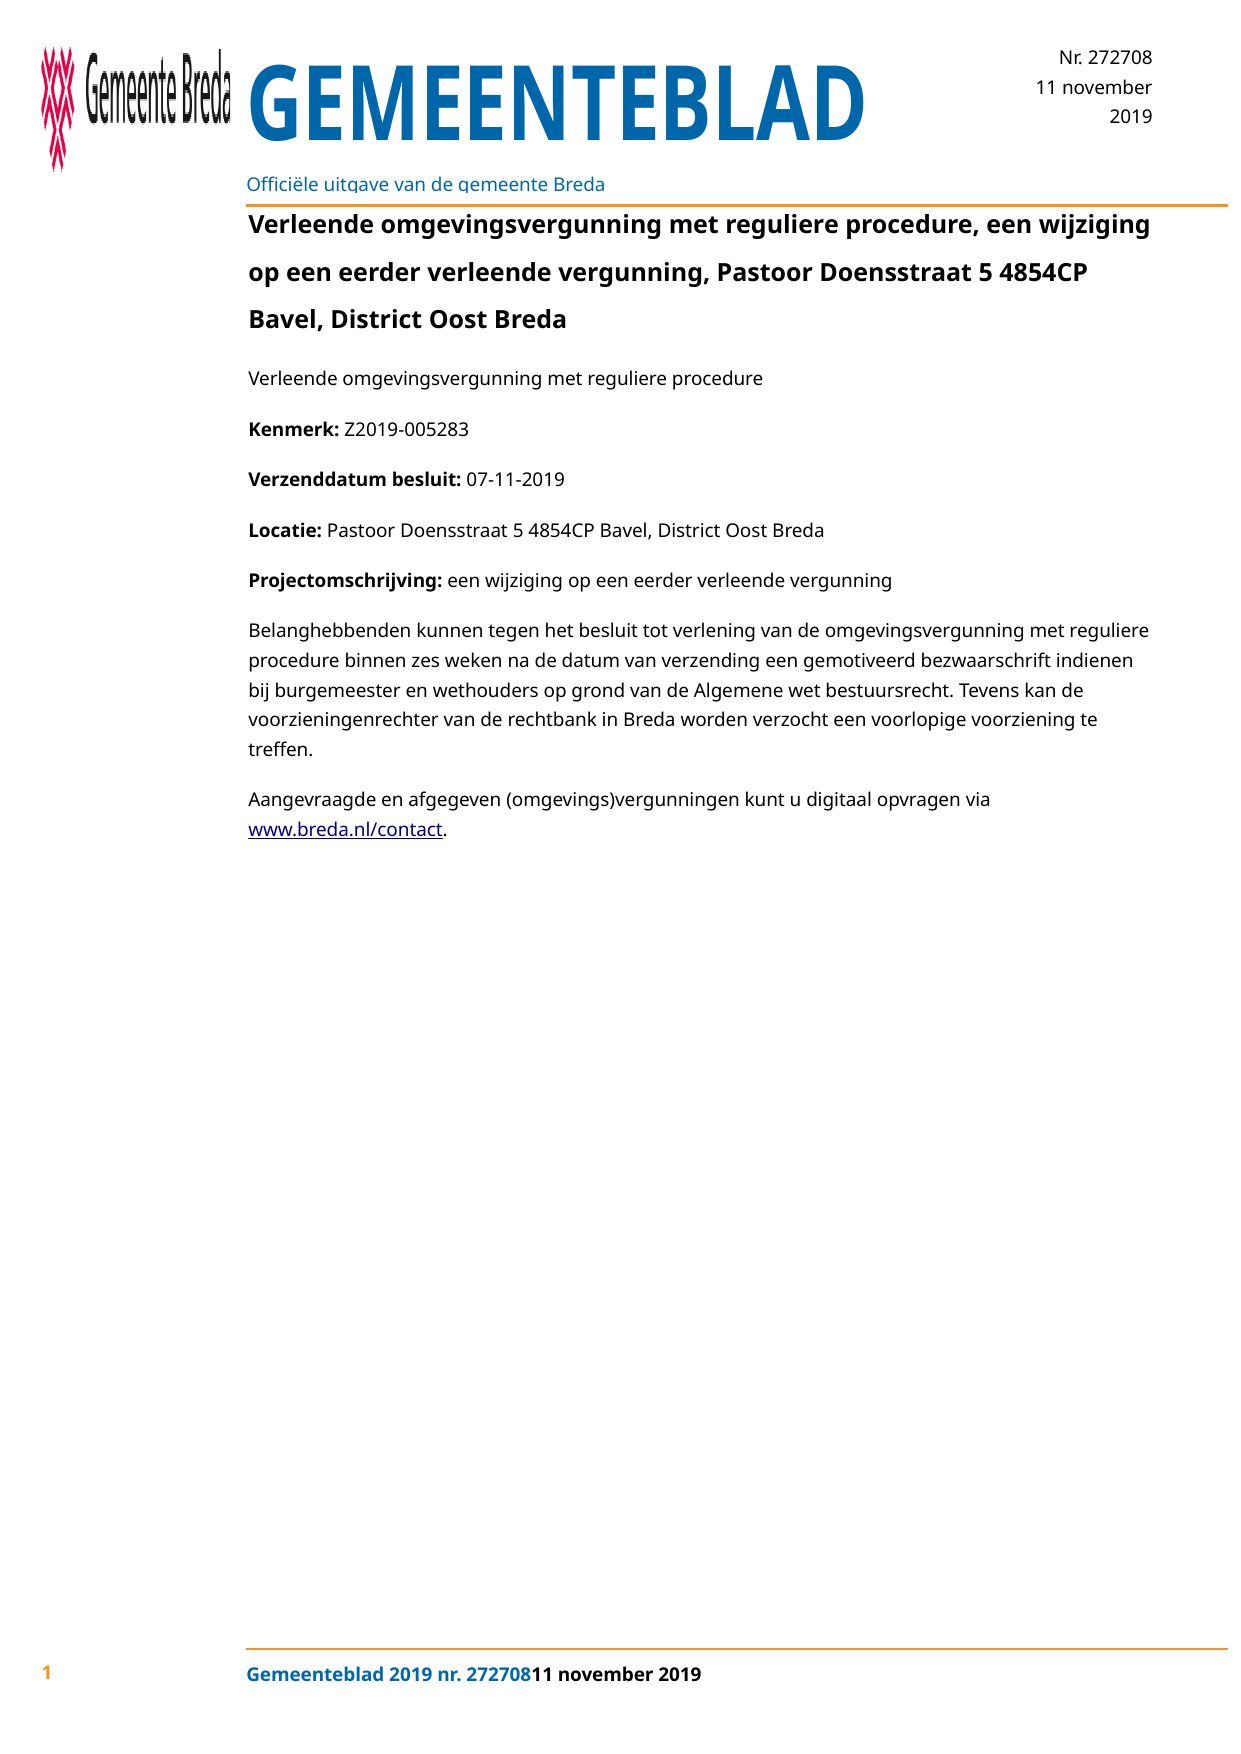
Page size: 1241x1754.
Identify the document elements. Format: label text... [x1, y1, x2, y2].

text Projectomschrijving: een wijziging op een eerder verleende vergunning [248, 567, 1152, 593]
text Locatie: Pastoor Doensstraat 5 4854CP Bavel, District Oost Breda [248, 517, 1152, 542]
text Kenmerk: Z2019-005283 [248, 416, 1152, 442]
text Verleende omgevingsvergunning met reguliere procedure [248, 366, 1152, 391]
text Belanghebbenden kunnen tegen het besluit tot verlening van de omgevingsvergunning met reguliere procedure binnen zes weken na de datum van verzending een gemotiveerd bezwaarschrift indienen bij burgemeester en wethouders op grond van de Algemene wet bestuursrecht. Tevens kan de voorzieningenrechter van de rechtbank in Breda worden verzocht een voorlopige voorziening te treffen. [248, 618, 1152, 762]
text Verleende omgevingsvergunning met reguliere procedure, een wijziging op een eerder verleende vergunning, Pastoor Doensstraat 5 4854CP Bavel, District Oost Breda [248, 207, 1152, 336]
text Verzenddatum besluit: 07-11-2019 [248, 466, 1152, 492]
picture [41, 47, 231, 172]
text Aangevraagde en afgegeven (omgevings)vergunningen kunt u digitaal opvragen via www.breda.nl/contact. [248, 786, 1152, 842]
